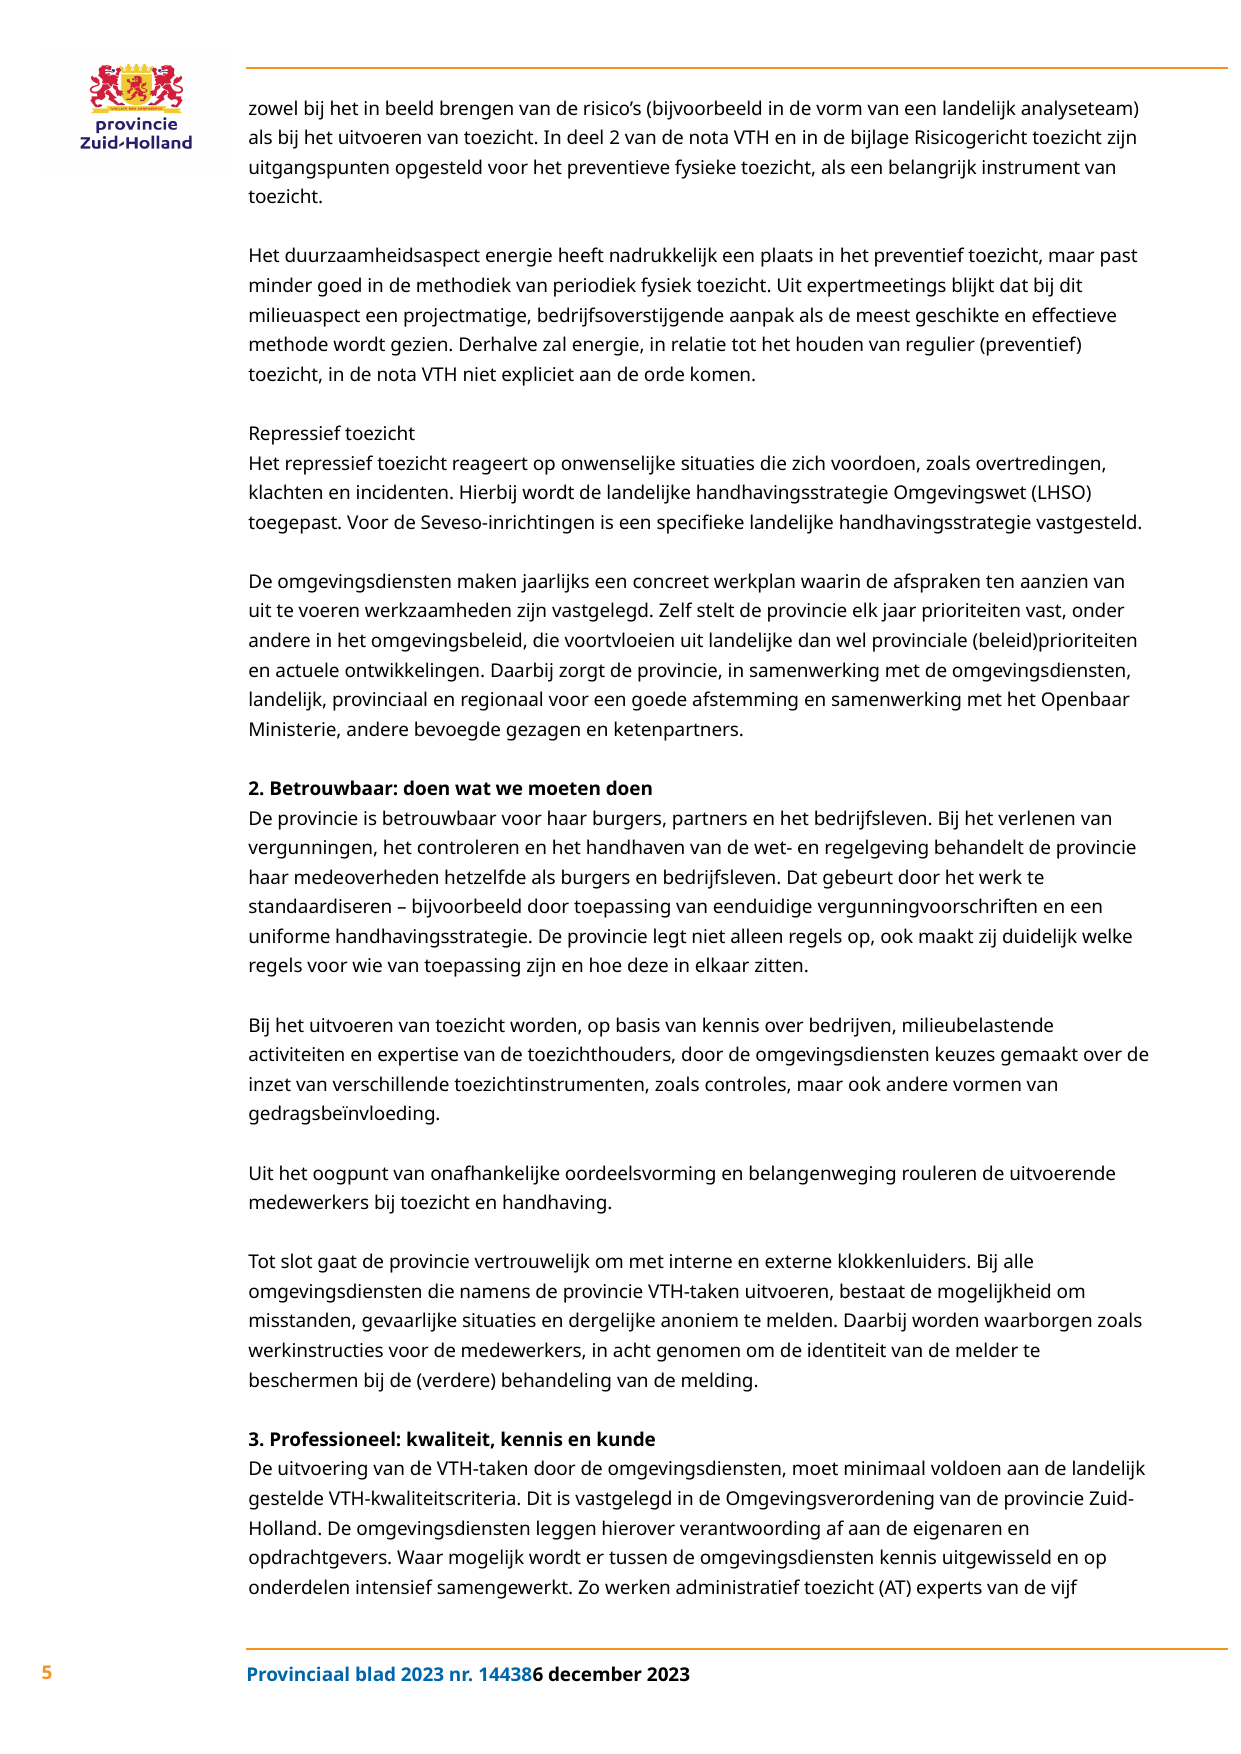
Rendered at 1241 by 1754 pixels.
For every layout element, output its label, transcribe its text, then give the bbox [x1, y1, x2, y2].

text Repressief toezicht [248, 420, 1152, 446]
text 2. Betrouwbaar: doen wat we moeten doen [248, 775, 1152, 801]
text zowel bij het in beeld brengen van de risico’s (bijvoorbeeld in de vorm van een landelijk analyseteam) als bij het uitvoeren van toezicht. In deel 2 van de nota VTH en in de bijlage Risicogericht toezicht zijn uitgangspunten opgesteld voor het preventieve fysieke toezicht, als een belangrijk instrument van toezicht. [248, 95, 1152, 209]
text De provincie is betrouwbaar voor haar burgers, partners en het bedrijfsleven. Bij het verlenen van vergunningen, het controleren en het handhaven van de wet- en regelgeving behandelt de provincie haar medeoverheden hetzelfde als burgers en bedrijfsleven. Dat gebeurt door het werk te standaardiseren – bijvoorbeeld door toepassing van eenduidige vergunningvoorschriften en een uniforme handhavingsstrategie. De provincie legt niet alleen regels op, ook maakt zij duidelijk welke regels voor wie van toepassing zijn en hoe deze in elkaar zitten. [248, 805, 1152, 978]
text 3. Professioneel: kwaliteit, kennis en kunde [248, 1426, 1152, 1452]
text Tot slot gaat de provincie vertrouwelijk om met interne en externe klokkenluiders. Bij alle omgevingsdiensten die namens de provincie VTH-taken uitvoeren, bestaat de mogelijkheid om misstanden, gevaarlijke situaties en dergelijke anoniem te melden. Daarbij worden waarborgen zoals werkinstructies voor de medewerkers, in acht genomen om de identiteit van de melder te beschermen bij de (verdere) behandeling van de melding. [248, 1248, 1152, 1393]
picture [41, 47, 231, 172]
text De uitvoering van de VTH-taken door de omgevingsdiensten, moet minimaal voldoen aan de landelijk gestelde VTH-kwaliteitscriteria. Dit is vastgelegd in de Omgevingsverordening van de provincie Zuid-Holland. De omgevingsdiensten leggen hierover verantwoording af aan de eigenaren en opdrachtgevers. Waar mogelijk wordt er tussen de omgevingsdiensten kennis uitgewisseld en op onderdelen intensief samengewerkt. Zo werken administratief toezicht (AT) experts van de vijf [248, 1456, 1152, 1600]
text De omgevingsdiensten maken jaarlijks een concreet werkplan waarin de afspraken ten aanzien van uit te voeren werkzaamheden zijn vastgelegd. Zelf stelt de provincie elk jaar prioriteiten vast, onder andere in het omgevingsbeleid, die voortvloeien uit landelijke dan wel provinciale (beleid)prioriteiten en actuele ontwikkelingen. Daarbij zorgt de provincie, in samenwerking met de omgevingsdiensten, landelijk, provinciaal en regionaal voor een goede afstemming en samenwerking met het Openbaar Ministerie, andere bevoegde gezagen en ketenpartners. [248, 568, 1152, 742]
text Uit het oogpunt van onafhankelijke oordeelsvorming en belangenweging rouleren de uitvoerende medewerkers bij toezicht en handhaving. [248, 1160, 1152, 1215]
text Bij het uitvoeren van toezicht worden, op basis van kennis over bedrijven, milieubelastende activiteiten en expertise van de toezichthouders, door de omgevingsdiensten keuzes gemaakt over de inzet van verschillende toezichtinstrumenten, zoals controles, maar ook andere vormen van gedragsbeïnvloeding. [248, 1012, 1152, 1126]
text Het repressief toezicht reageert op onwenselijke situaties die zich voordoen, zoals overtredingen, klachten en incidenten. Hierbij wordt de landelijke handhavingsstrategie Omgevingswet (LHSO) toegepast. Voor de Seveso-inrichtingen is een specifieke landelijke handhavingsstrategie vastgesteld. [248, 450, 1152, 535]
text Het duurzaamheidsaspect energie heeft nadrukkelijk een plaats in het preventief toezicht, maar past minder goed in de methodiek van periodiek fysiek toezicht. Uit expertmeetings blijkt dat bij dit milieuaspect een projectmatige, bedrijfsoverstijgende aanpak als de meest geschikte en effectieve methode wordt gezien. Derhalve zal energie, in relatie tot het houden van regulier (preventief) toezicht, in de nota VTH niet expliciet aan de orde komen. [248, 243, 1152, 387]
